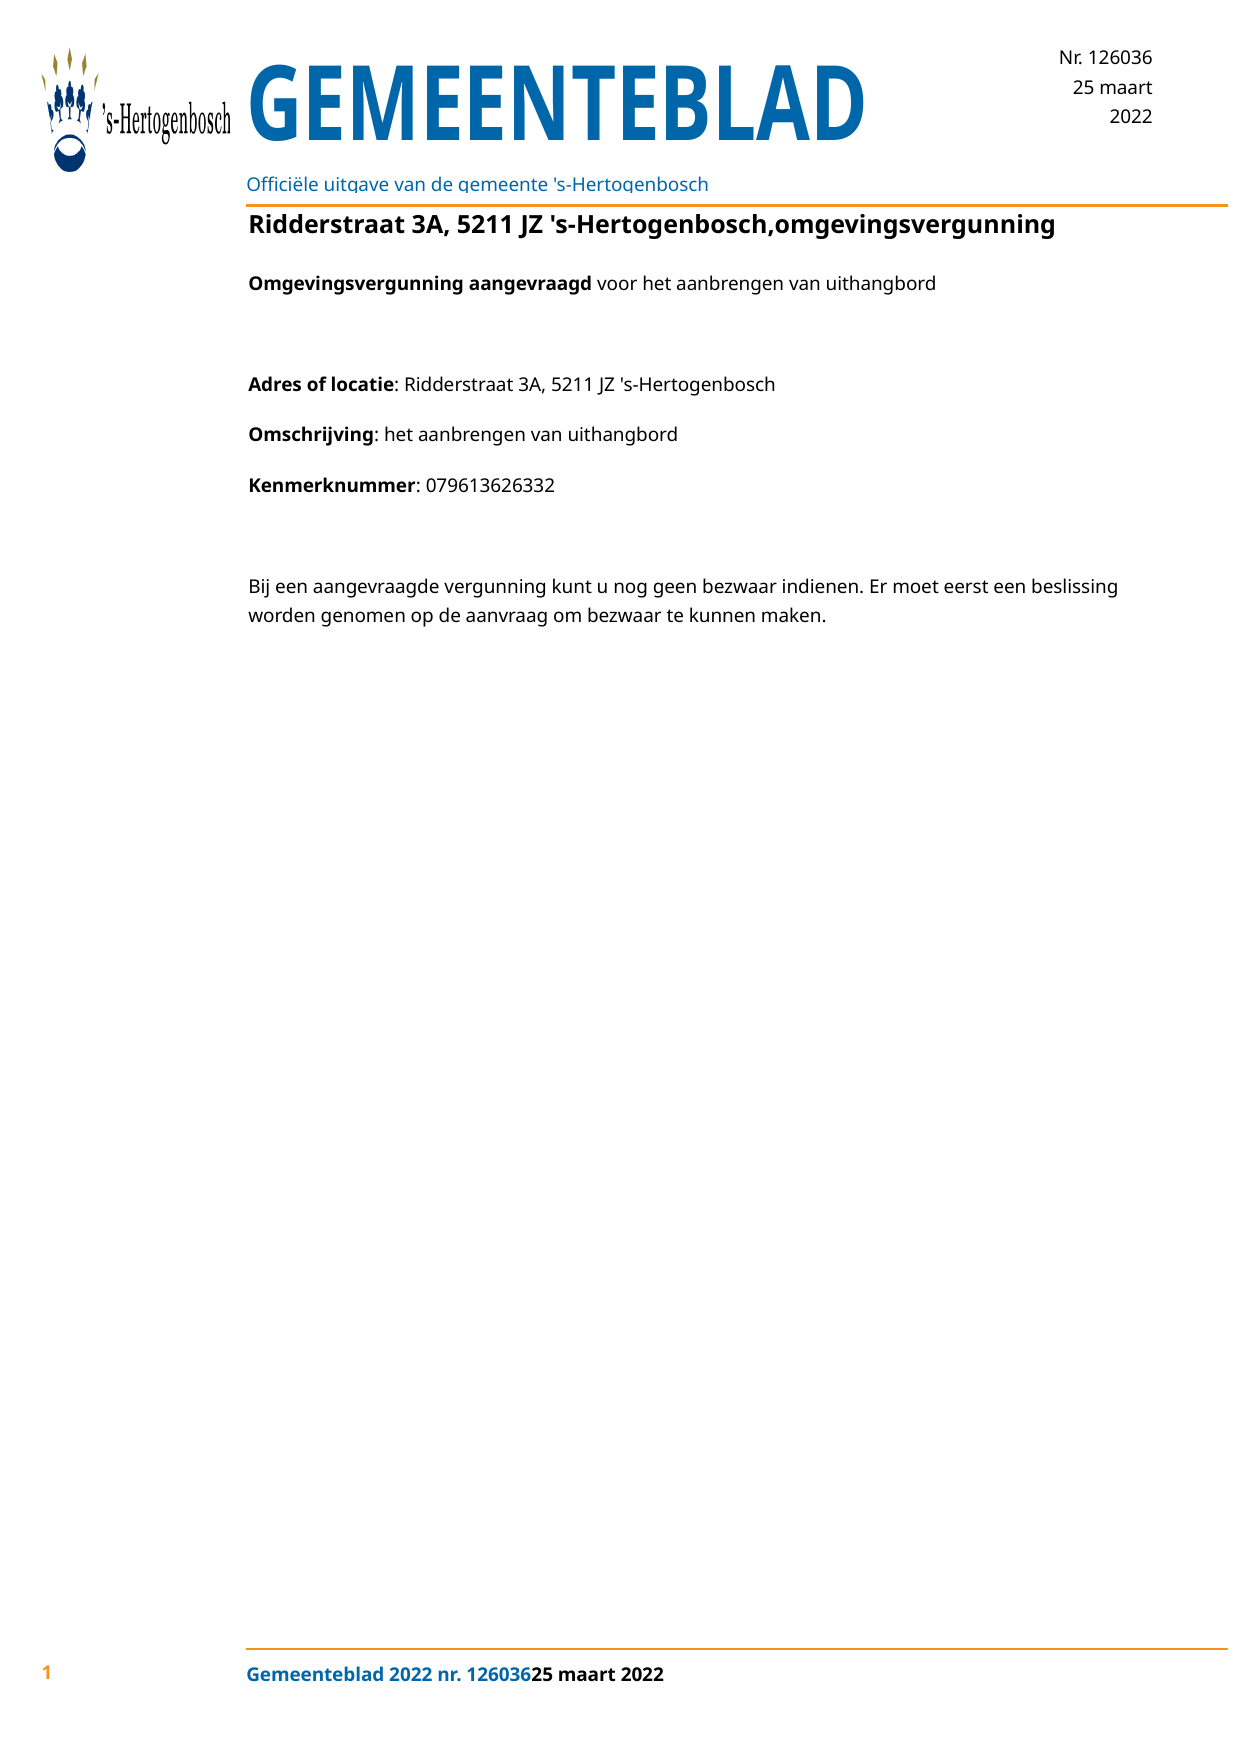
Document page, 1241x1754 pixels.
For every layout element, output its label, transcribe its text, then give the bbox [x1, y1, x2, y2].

text Bij een aangevraagde vergunning kunt u nog geen bezwaar indienen. Er moet eerst een beslissing worden genomen op de aanvraag om bezwaar te kunnen maken. [248, 573, 1152, 628]
text Omgevingsvergunning aangevraagd voor het aanbrengen van uithangbord [248, 270, 1152, 296]
text Ridderstraat 3A, 5211 JZ 's-Hertogenbosch,omgevingsvergunning [248, 207, 1152, 241]
text Omschrijving: het aanbrengen van uithangbord [248, 422, 1152, 447]
picture [41, 47, 231, 172]
text Kenmerknummer: 079613626332 [248, 472, 1152, 498]
text Adres of locatie: Ridderstraat 3A, 5211 JZ 's-Hertogenbosch [248, 371, 1152, 397]
